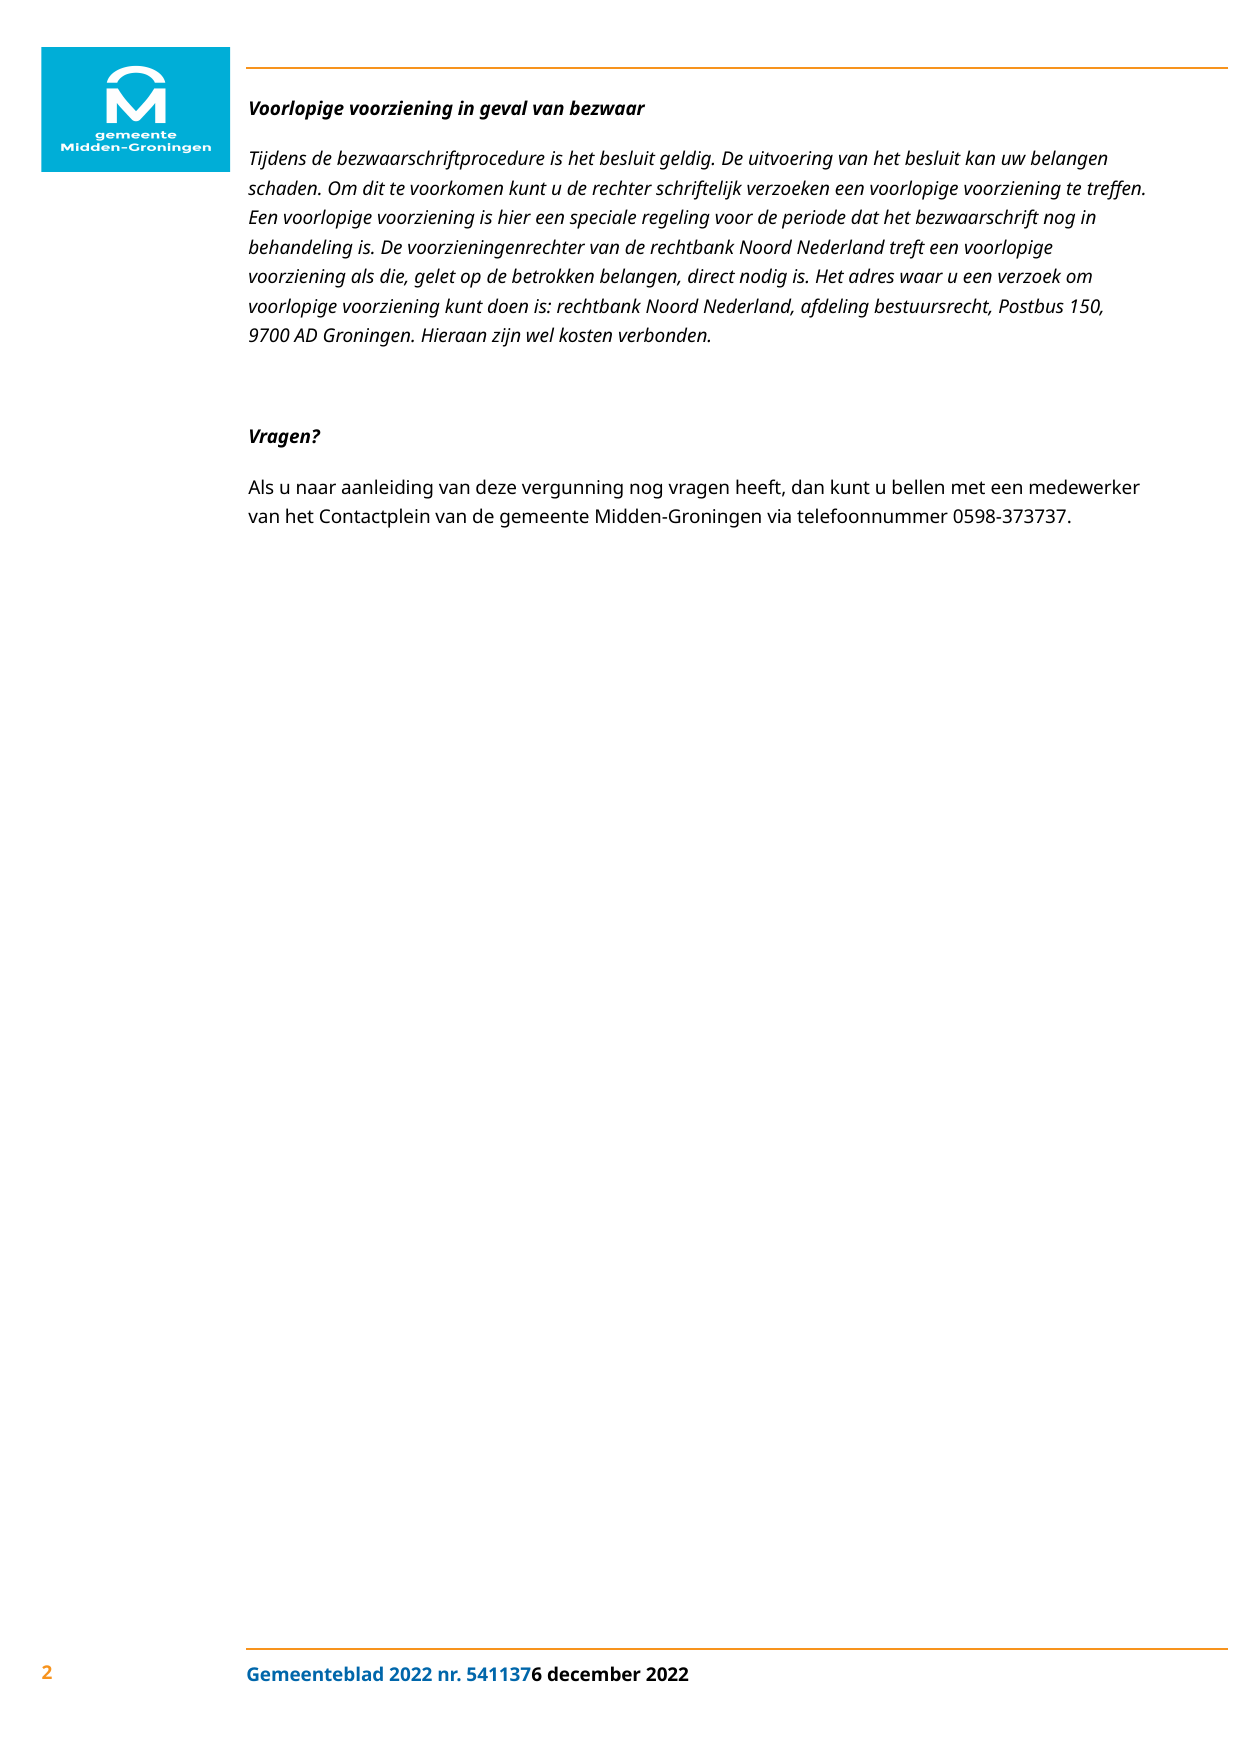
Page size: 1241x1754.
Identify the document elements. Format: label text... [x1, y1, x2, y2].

picture [184, 146, 190, 153]
picture [107, 89, 165, 122]
text Vragen? [248, 423, 1152, 449]
text Voorlopige voorziening in geval van bezwaar [248, 95, 1152, 121]
text Als u naar aanleiding van deze vergunning nog vragen heeft, dan kunt u bellen met een medewerker van het Contactplein van de gemeente Midden-Groningen via telefoonnummer 0598-373737. [248, 474, 1152, 529]
picture [108, 66, 164, 82]
text Tijdens de bezwaarschriftprocedure is het besluit geldig. De uitvoering van het besluit kan uw belangen schaden. Om dit te voorkomen kunt u de rechter schriftelijk verzoeken een voorlopige voorziening te treffen. Een voorlopige voorziening is hier een speciale regeling voor de periode dat het bezwaarschrift nog in behandeling is. De voorzieningenrechter van de rechtbank Noord Nederland treft een voorlopige voorziening als die, gelet op de betrokken belangen, direct nodig is. Het adres waar u een verzoek om voorlopige voorziening kunt doen is: rechtbank Noord Nederland, afdeling bestuursrecht, Postbus 150, 9700 AD Groningen. Hieraan zijn wel kosten verbonden. [248, 145, 1152, 348]
